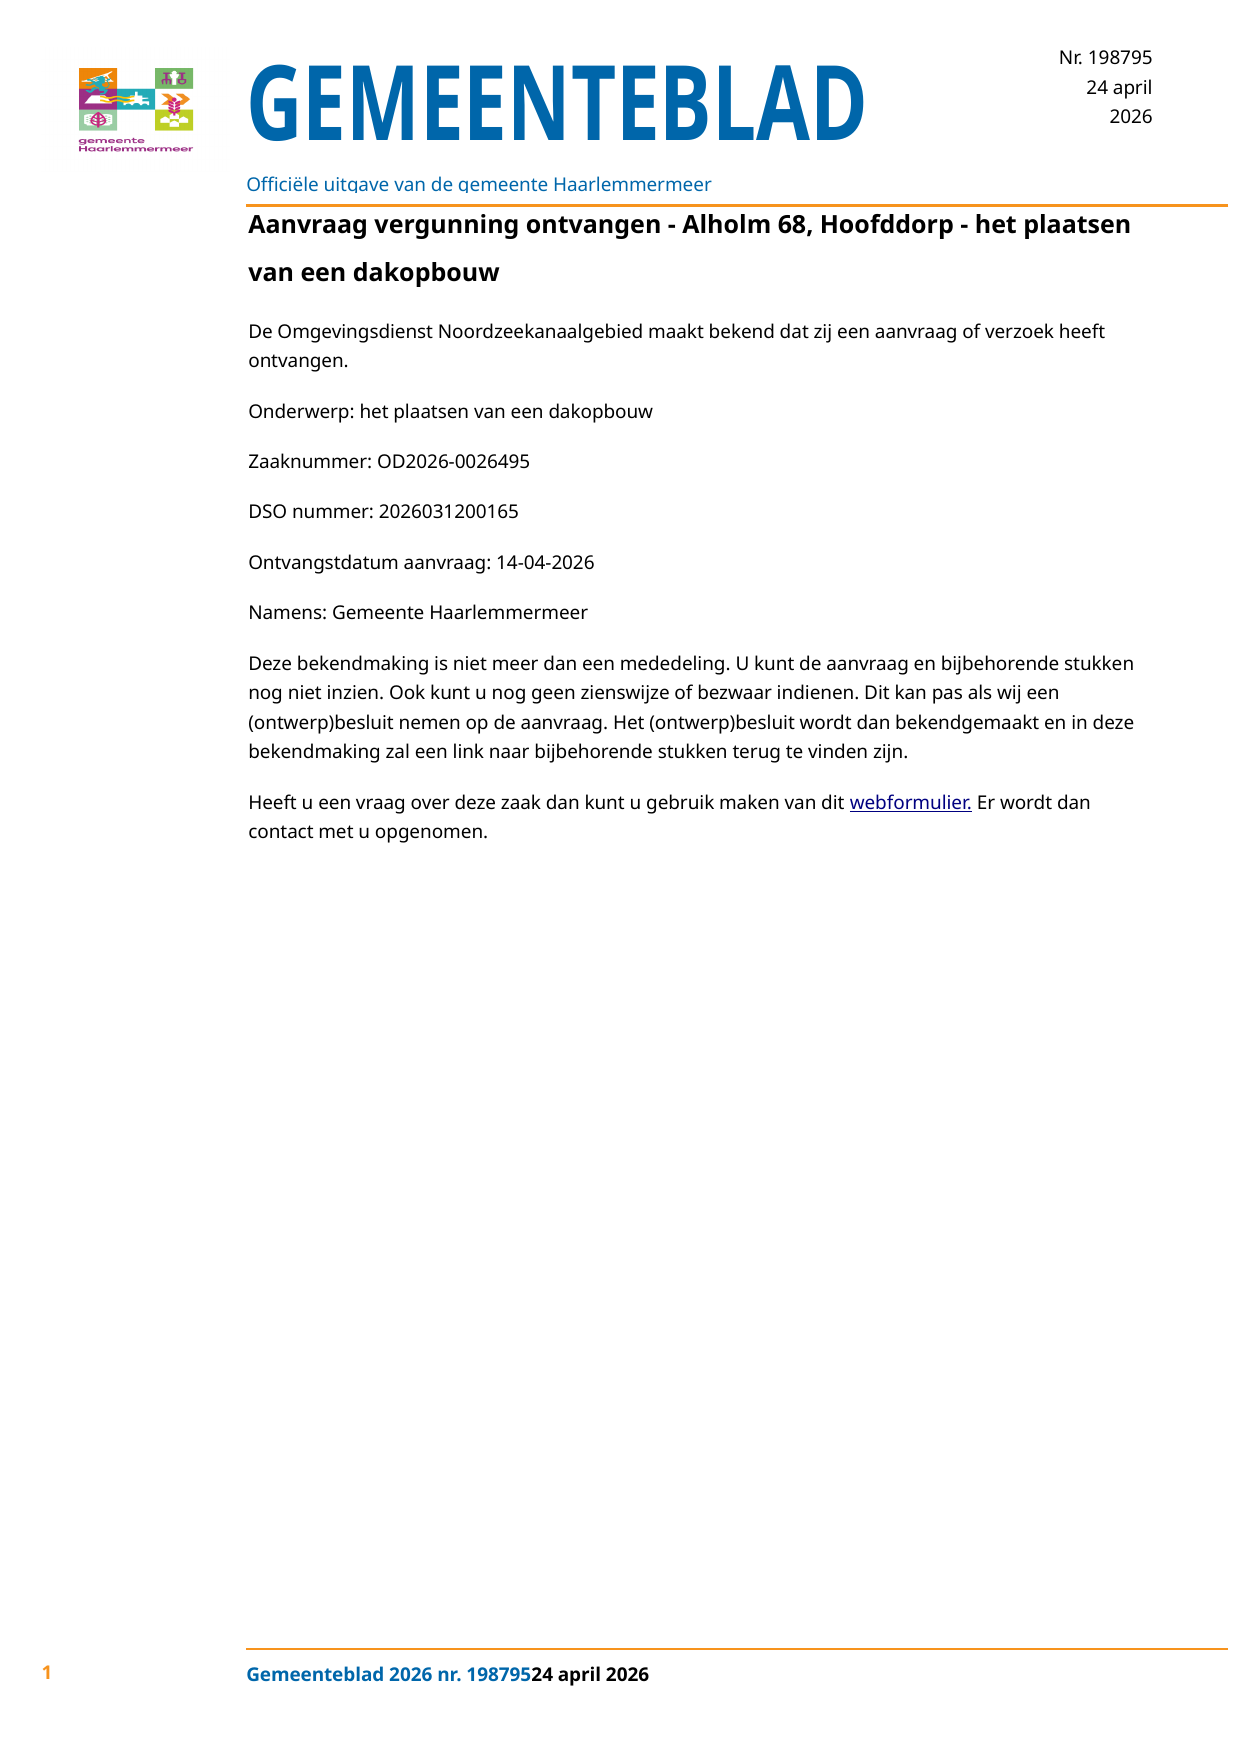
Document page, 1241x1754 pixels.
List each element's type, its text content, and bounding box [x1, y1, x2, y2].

text Namens: Gemeente Haarlemmermeer [248, 599, 1152, 625]
text Deze bekendmaking is niet meer dan een mededeling. U kunt de aanvraag en bijbehorende stukken nog niet inzien. Ook kunt u nog geen zienswijze of bezwaar indienen. Dit kan pas als wij een (ontwerp)besluit nemen op de aanvraag. Het (ontwerp)besluit wordt dan bekendgemaakt en in deze bekendmaking zal een link naar bijbehorende stukken terug te vinden zijn. [248, 650, 1152, 764]
text De Omgevingsdienst Noordzeekanaalgebied maakt bekend dat zij een aanvraag of verzoek heeft ontvangen. [248, 318, 1152, 373]
text Heeft u een vraag over deze zaak dan kunt u gebruik maken van dit webformulier. Er wordt dan contact met u opgenomen. [248, 789, 1152, 844]
text Aanvraag vergunning ontvangen - Alholm 68, Hoofddorp - het plaatsen van een dakopbouw [248, 207, 1152, 288]
picture [41, 47, 231, 172]
text Zaaknummer: OD2026-0026495 [248, 448, 1152, 474]
text Ontvangstdatum aanvraag: 14-04-2026 [248, 549, 1152, 575]
text DSO nummer: 2026031200165 [248, 499, 1152, 524]
text Onderwerp: het plaatsen van een dakopbouw [248, 398, 1152, 424]
